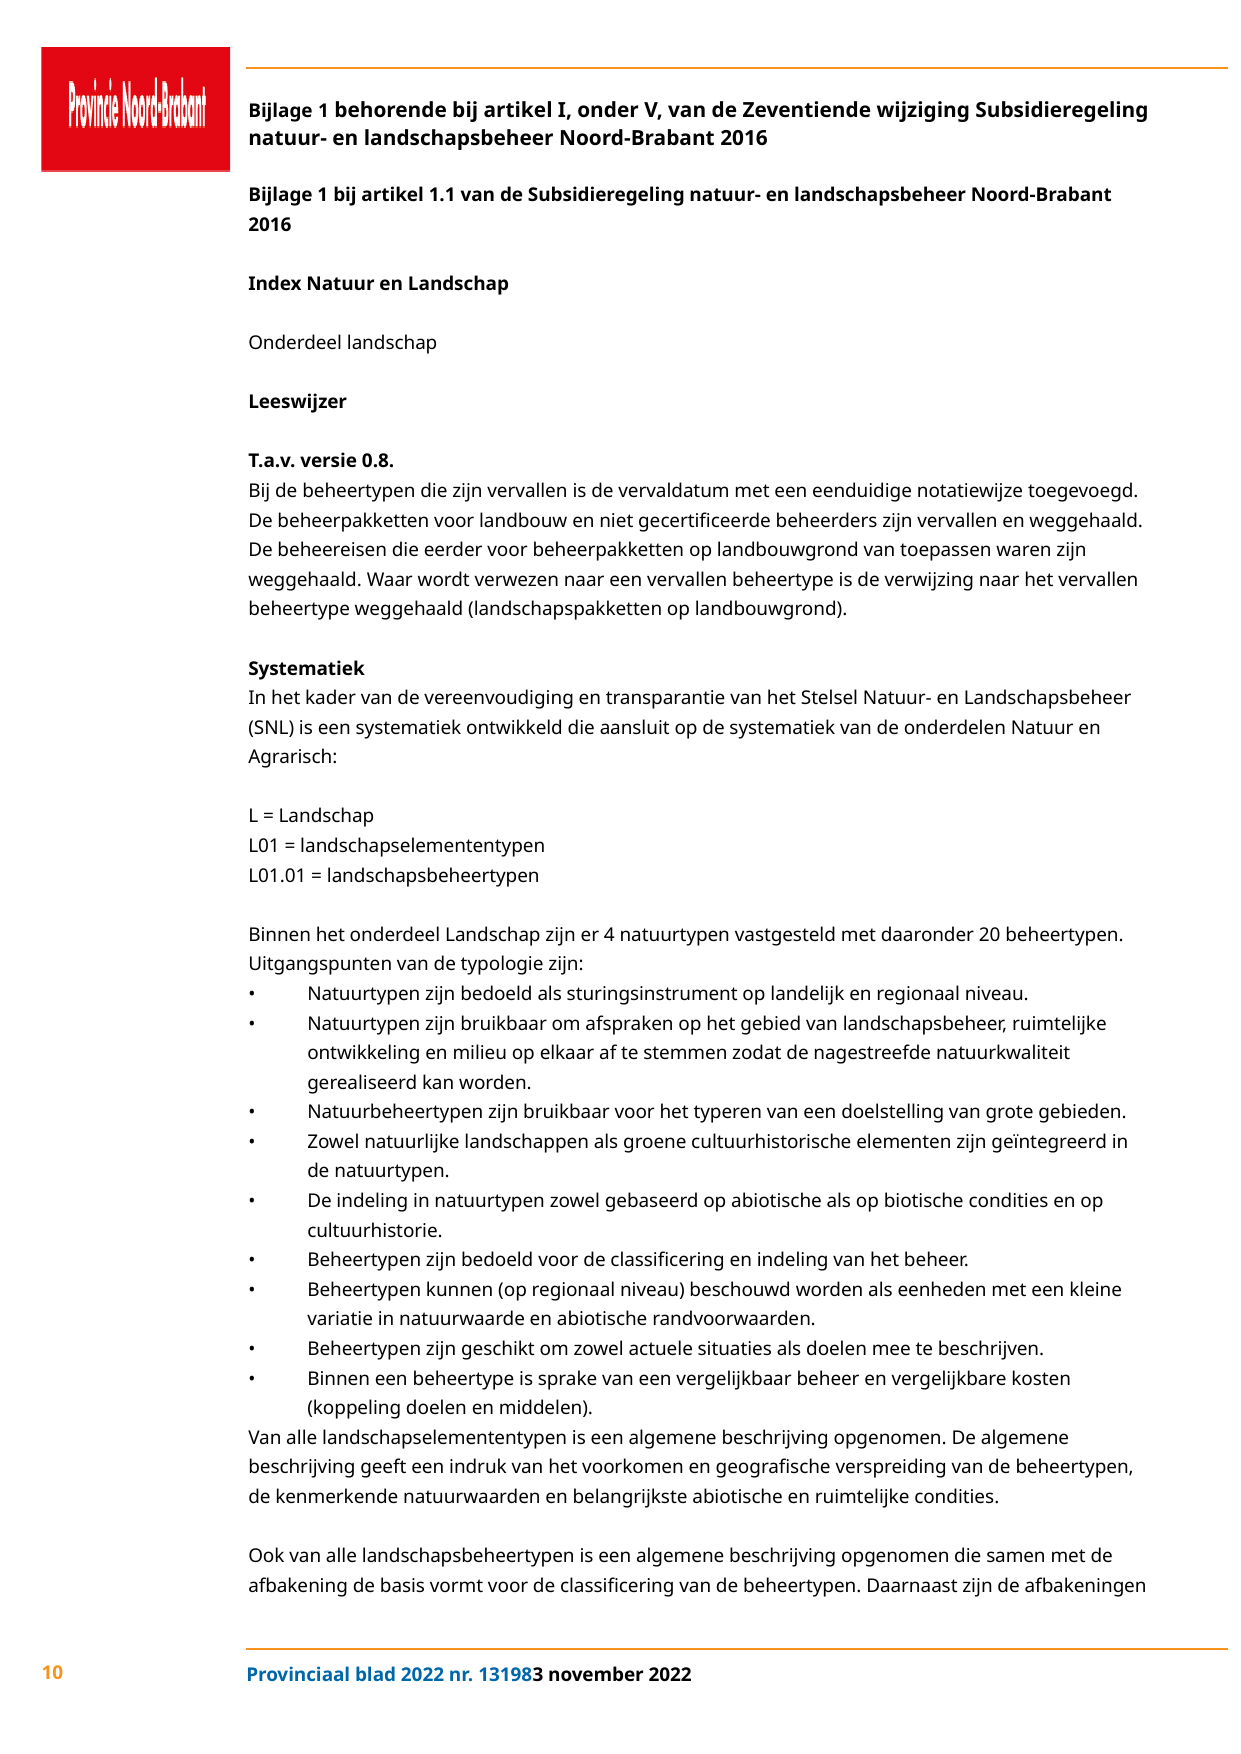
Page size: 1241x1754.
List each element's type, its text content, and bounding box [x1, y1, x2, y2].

text Van alle landschapselemententypen is een algemene beschrijving opgenomen. De algemene beschrijving geeft een indruk van het voorkomen en geografische verspreiding van de beheertypen, de kenmerkende natuurwaarden en belangrijkste abiotische en ruimtelijke condities. [248, 1424, 1152, 1509]
text L01.01 = landschapsbeheertypen [248, 862, 1152, 887]
list Zowel natuurlijke landschappen als groene cultuurhistorische elementen zijn geïntegreerd in de natuurtypen. [248, 1128, 1152, 1183]
list Beheertypen zijn geschikt om zowel actuele situaties als doelen mee te beschrijven. [248, 1335, 1152, 1361]
text Leeswijzer [248, 388, 1152, 414]
text Systematiek [248, 655, 1152, 680]
text Bijlage 1 behorende bij artikel I, onder V, van de Zeventiende wijziging Subsidieregeling natuur- en landschapsbeheer Noord-Brabant 2016 [248, 95, 1152, 152]
text Index Natuur en Landschap [248, 270, 1152, 296]
list Natuurtypen zijn bedoeld als sturingsinstrument op landelijk en regionaal niveau. [248, 980, 1152, 1006]
list Binnen een beheertype is sprake van een vergelijkbaar beheer en vergelijkbare kosten (koppeling doelen en middelen). [248, 1365, 1152, 1420]
text In het kader van de vereenvoudiging en transparantie van het Stelsel Natuur- en Landschapsbeheer (SNL) is een systematiek ontwikkeld die aansluit op de systematiek van de onderdelen Natuur en Agrarisch: [248, 684, 1152, 769]
text Bij de beheertypen die zijn vervallen is de vervaldatum met een eenduidige notatiewijze toegevoegd. De beheerpakketten voor landbouw en niet gecertificeerde beheerders zijn vervallen en weggehaald. De beheereisen die eerder voor beheerpakketten op landbouwgrond van toepassen waren zijn weggehaald. Waar wordt verwezen naar een vervallen beheertype is de verwijzing naar het vervallen beheertype weggehaald (landschapspakketten op landbouwgrond). [248, 477, 1152, 621]
text Binnen het onderdeel Landschap zijn er 4 natuurtypen vastgesteld met daaronder 20 beheertypen. [248, 921, 1152, 947]
list Beheertypen kunnen (op regionaal niveau) beschouwd worden als eenheden met een kleine variatie in natuurwaarde en abiotische randvoorwaarden. [248, 1276, 1152, 1331]
list Natuurtypen zijn bruikbaar om afspraken op het gebied van landschapsbeheer, ruimtelijke ontwikkeling en milieu op elkaar af te stemmen zodat de nagestreefde natuurkwaliteit gerealiseerd kan worden. [248, 1010, 1152, 1094]
list Beheertypen zijn bedoeld voor de classificering en indeling van het beheer. [248, 1246, 1152, 1272]
picture [41, 47, 231, 172]
text L01 = landschapselemententypen [248, 832, 1152, 858]
list De indeling in natuurtypen zowel gebaseerd op abiotische als op biotische condities en op cultuurhistorie. [248, 1187, 1152, 1242]
text Ook van alle landschapsbeheertypen is een algemene beschrijving opgenomen die samen met de afbakening de basis vormt voor de classificering van de beheertypen. Daarnaast zijn de afbakeningen [248, 1542, 1152, 1597]
text L = Landschap [248, 803, 1152, 828]
text T.a.v. versie 0.8. [248, 448, 1152, 473]
text Uitgangspunten van de typologie zijn: [248, 951, 1152, 976]
list Natuurbeheertypen zijn bruikbaar voor het typeren van een doelstelling van grote gebieden. [248, 1098, 1152, 1124]
text Onderdeel landschap [248, 329, 1152, 355]
text Bijlage 1 bij artikel 1.1 van de Subsidieregeling natuur- en landschapsbeheer Noord-Brabant 2016 [248, 181, 1152, 237]
